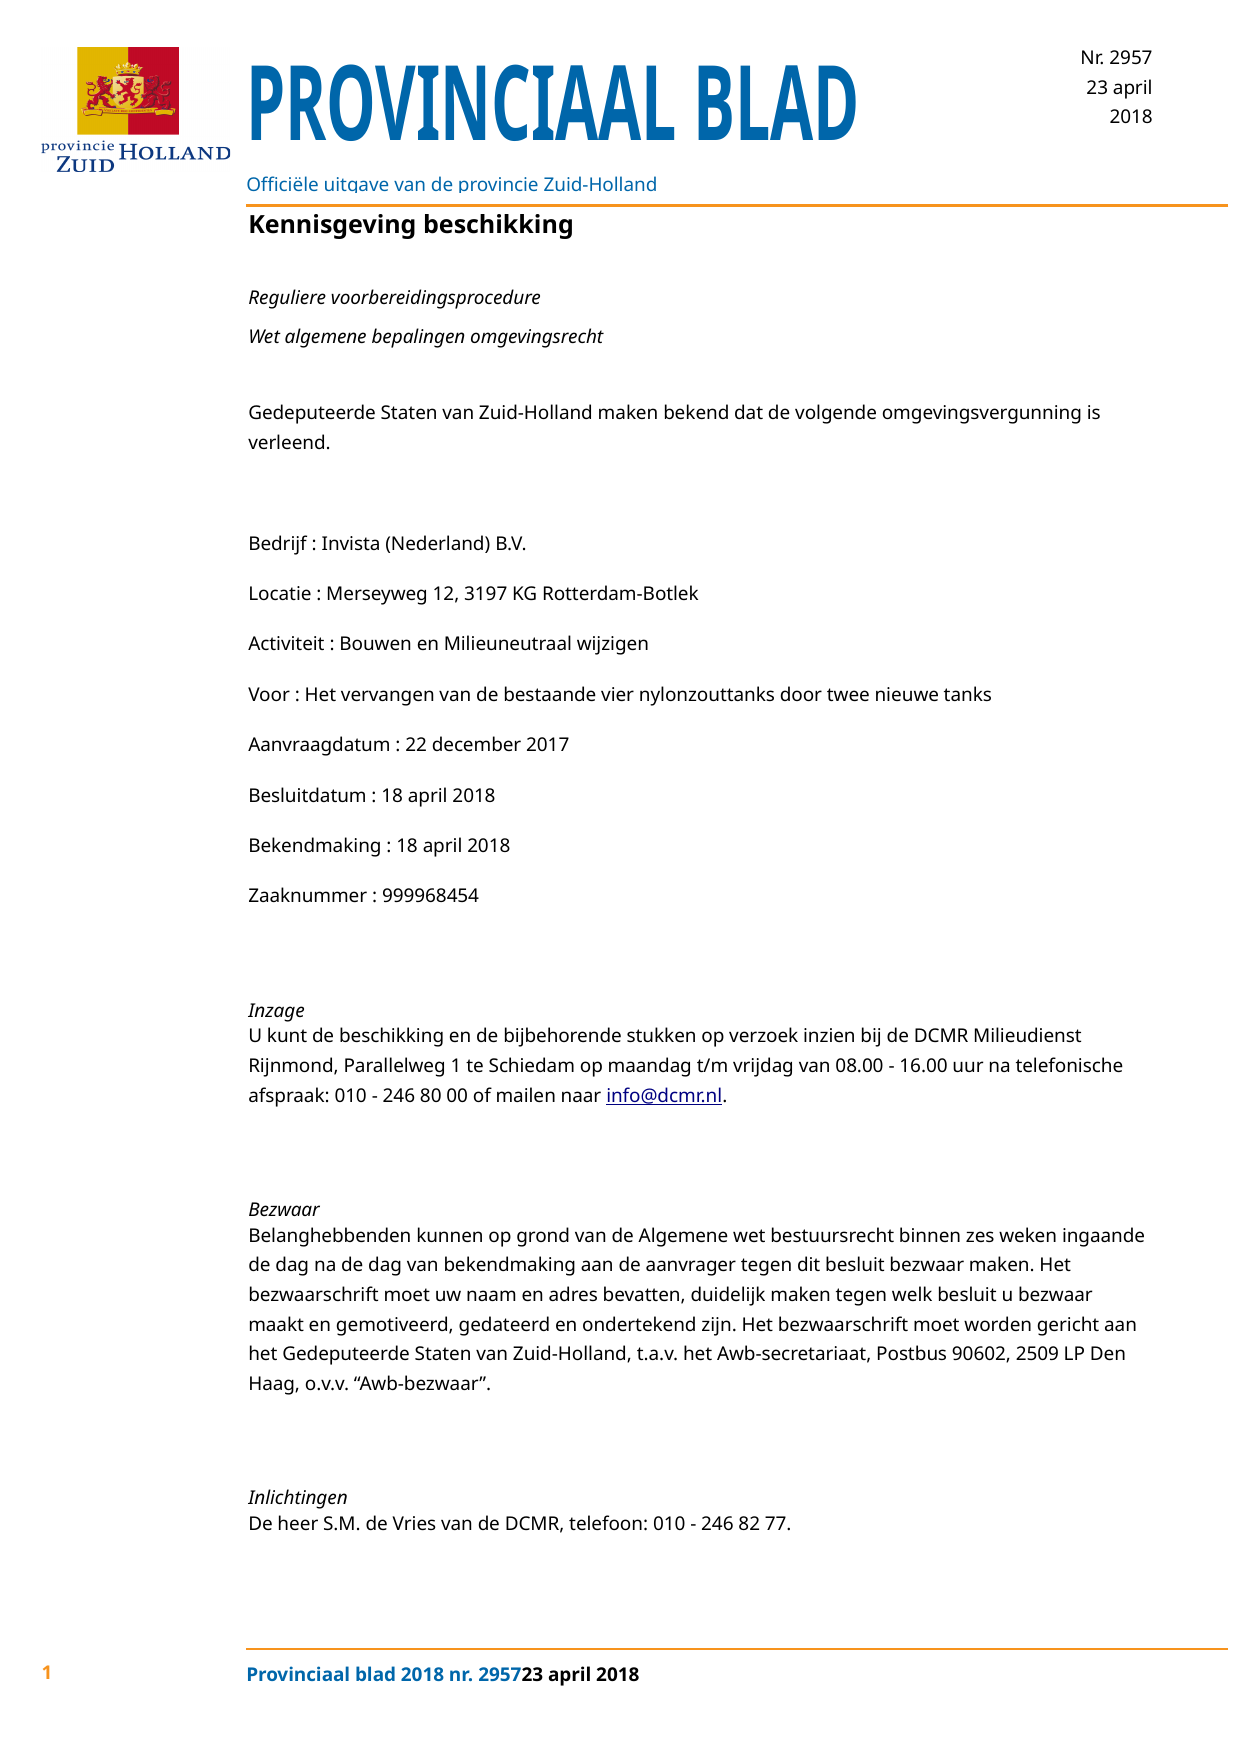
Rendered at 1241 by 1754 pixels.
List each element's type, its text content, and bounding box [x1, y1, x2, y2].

text Voor : Het vervangen van de bestaande vier nylonzouttanks door twee nieuwe tanks [248, 681, 1152, 707]
text Inlichtingen [248, 1484, 1152, 1510]
text Bezwaar [248, 1196, 1152, 1222]
text Activiteit : Bouwen en Milieuneutraal wijzigen [248, 631, 1152, 656]
text Bedrijf : Invista (Nederland) B.V. [248, 530, 1152, 555]
picture [41, 47, 231, 172]
text Locatie : Merseyweg 12, 3197 KG Rotterdam-Botlek [248, 580, 1152, 606]
text Aanvraagdatum : 22 december 2017 [248, 731, 1152, 757]
text U kunt de beschikking en de bijbehorende stukken op verzoek inzien bij de DCMR Milieudienst Rijnmond, Parallelweg 1 te Schiedam op maandag t/m vrijdag van 08.00 - 16.00 uur na telefonische afspraak: 010 - 246 80 00 of mailen naar info@dcmr.nl. [248, 1023, 1152, 1108]
text Reguliere voorbereidingsprocedure [248, 284, 1152, 309]
text De heer S.M. de Vries van de DCMR, telefoon: 010 - 246 82 77. [248, 1510, 1152, 1536]
text Belanghebbenden kunnen op grond van de Algemene wet bestuursrecht binnen zes weken ingaande de dag na de dag van bekendmaking aan de aanvrager tegen dit besluit bezwaar maken. Het bezwaarschrift moet uw naam en adres bevatten, duidelijk maken tegen welk besluit u bezwaar maakt en gemotiveerd, gedateerd en ondertekend zijn. Het bezwaarschrift moet worden gericht aan het Gedeputeerde Staten van Zuid-Holland, t.a.v. het Awb-secretariaat, Postbus 90602, 2509 LP Den Haag, o.v.v. “Awb-bezwaar”. [248, 1222, 1152, 1396]
text Kennisgeving beschikking [248, 207, 1152, 241]
text Gedeputeerde Staten van Zuid-Holland maken bekend dat de volgende omgevingsvergunning is verleend. [248, 399, 1152, 454]
text Zaaknummer : 999968454 [248, 883, 1152, 908]
text Besluitdatum : 18 april 2018 [248, 782, 1152, 807]
text Inzage [248, 997, 1152, 1023]
text Wet algemene bepalingen omgevingsrecht [248, 323, 1152, 349]
text Bekendmaking : 18 april 2018 [248, 832, 1152, 858]
